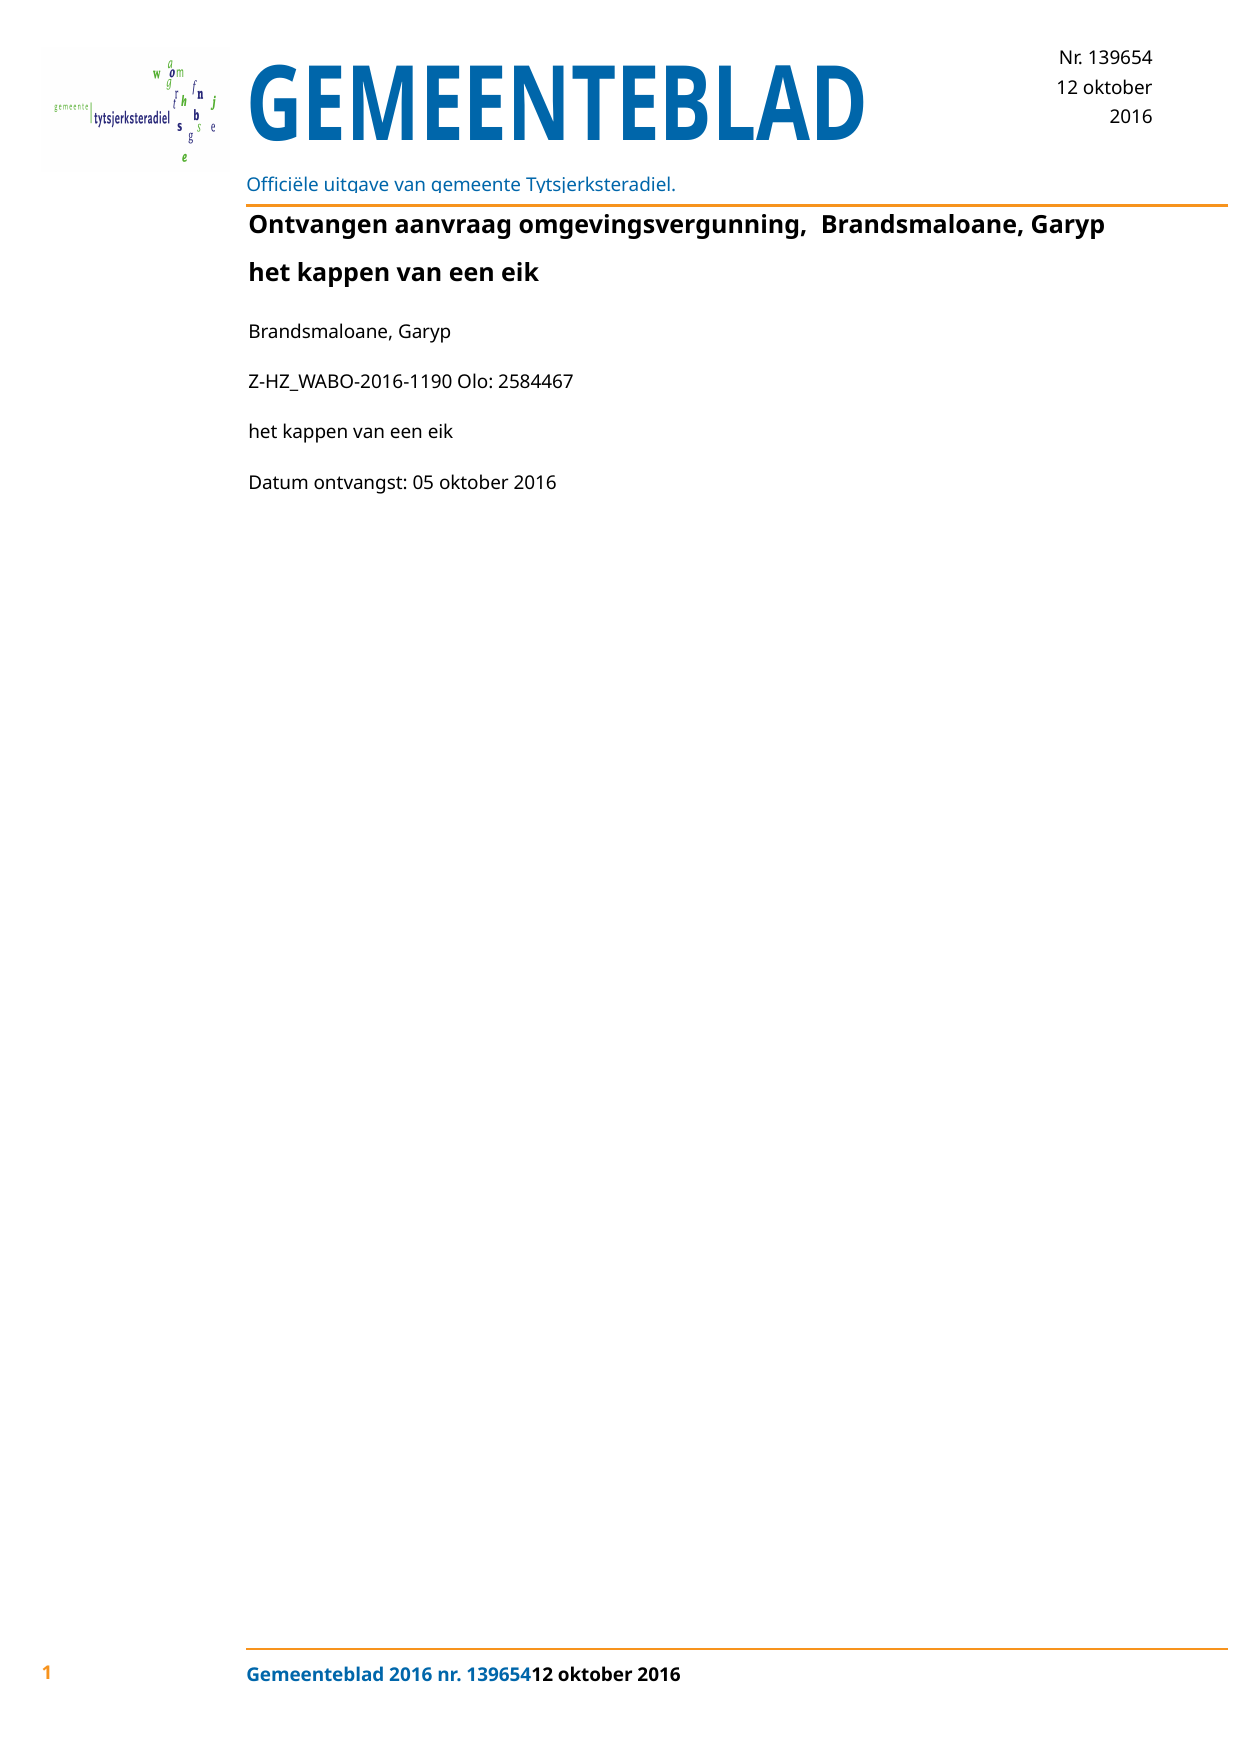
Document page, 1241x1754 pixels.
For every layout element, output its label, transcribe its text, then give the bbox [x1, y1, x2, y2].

text Brandsmaloane, Garyp [248, 318, 1152, 344]
text het kappen van een eik [248, 419, 1152, 444]
text Ontvangen aanvraag omgevingsvergunning, Brandsmaloane, Garyp het kappen van een eik [248, 207, 1152, 288]
picture [41, 47, 231, 172]
text Z-HZ_WABO-2016-1190 Olo: 2584467 [248, 368, 1152, 394]
text Datum ontvangst: 05 oktober 2016 [248, 469, 1152, 495]
